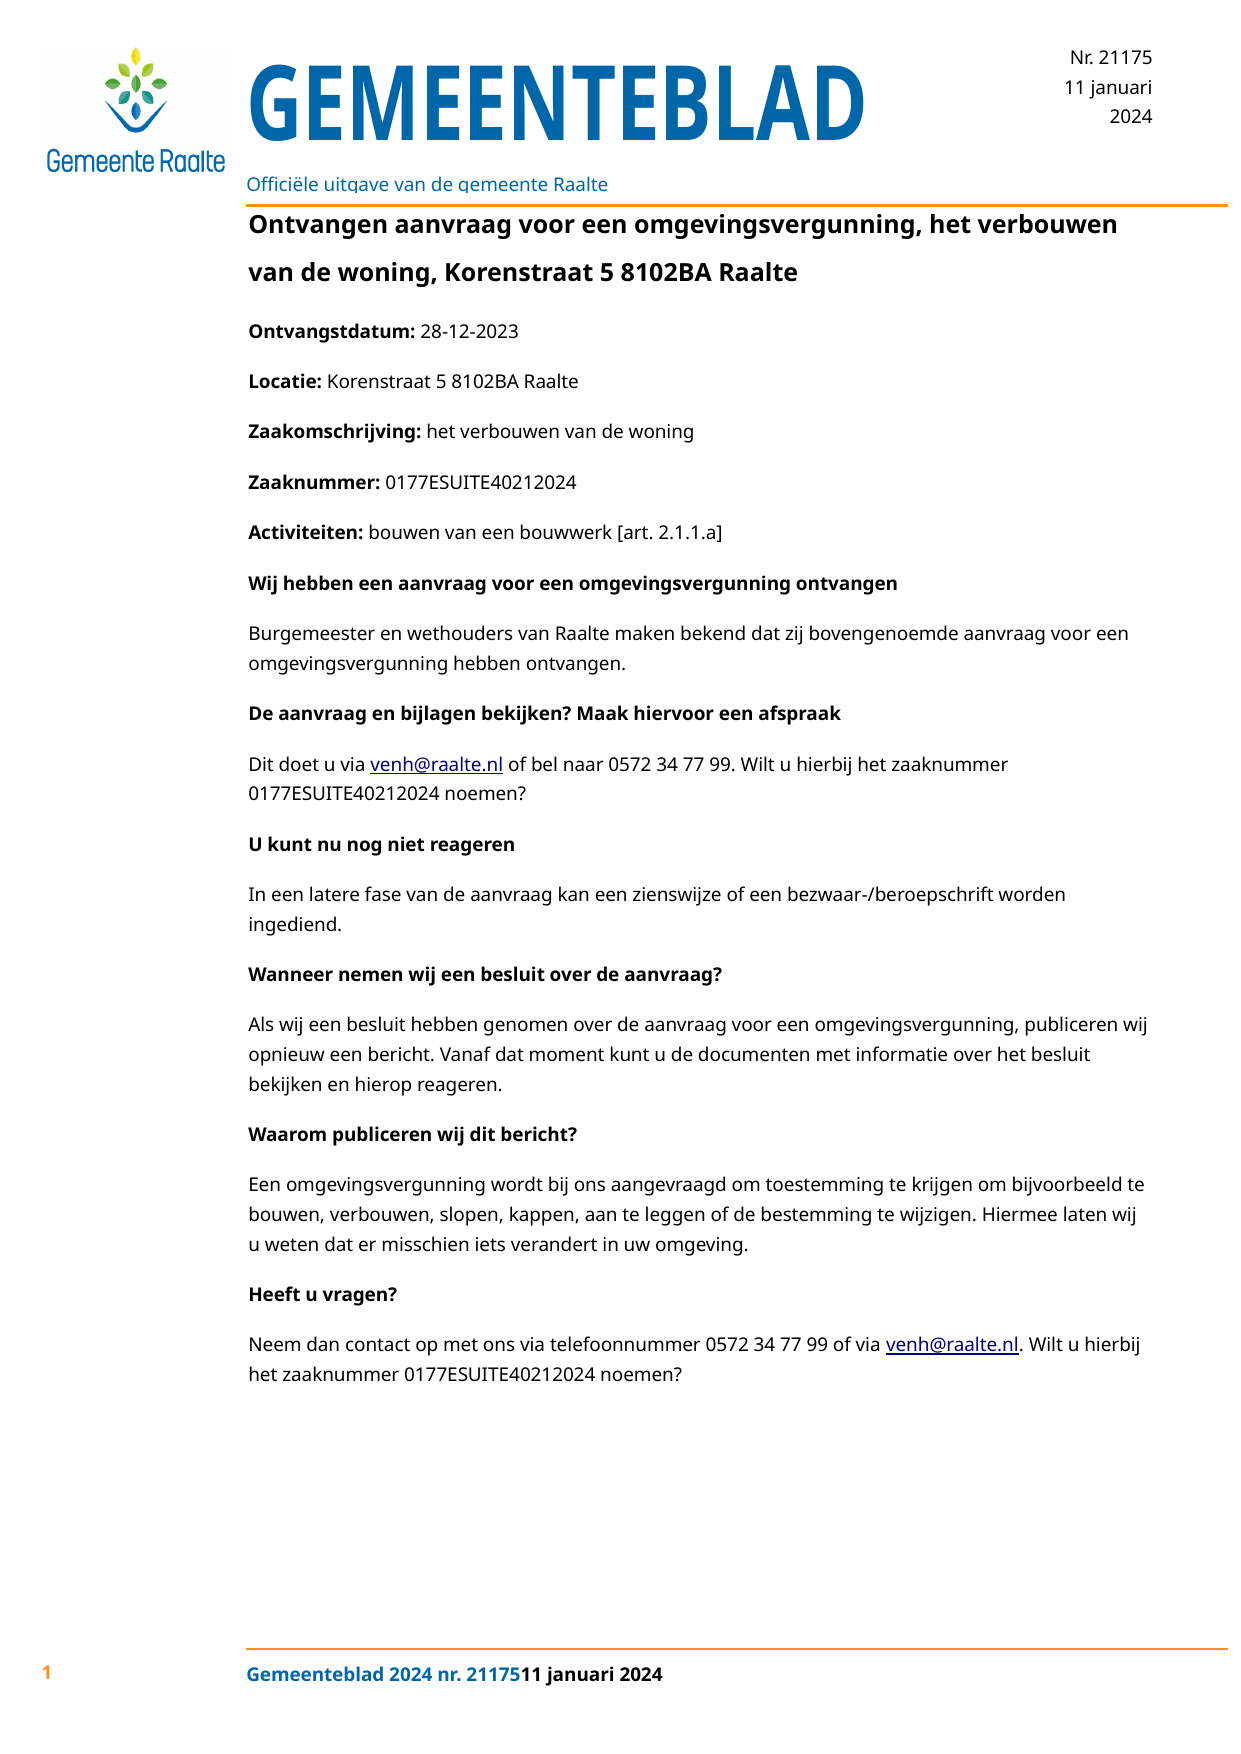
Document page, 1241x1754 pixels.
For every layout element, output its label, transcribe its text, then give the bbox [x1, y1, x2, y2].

text Dit doet u via venh@raalte.nl of bel naar 0572 34 77 99. Wilt u hierbij het zaaknummer 0177ESUITE40212024 noemen? [248, 751, 1152, 806]
text In een latere fase van de aanvraag kan een zienswijze of een bezwaar-/beroepschrift worden ingediend. [248, 881, 1152, 937]
text U kunt nu nog niet reageren [248, 831, 1152, 857]
text De aanvraag en bijlagen bekijken? Maak hiervoor een afspraak [248, 700, 1152, 726]
text Wij hebben een aanvraag voor een omgevingsvergunning ontvangen [248, 570, 1152, 596]
text Ontvangen aanvraag voor een omgevingsvergunning, het verbouwen van de woning, Korenstraat 5 8102BA Raalte [248, 207, 1152, 288]
text Zaakomschrijving: het verbouwen van de woning [248, 419, 1152, 444]
picture [41, 47, 231, 172]
text Een omgevingsvergunning wordt bij ons aangevraagd om toestemming te krijgen om bijvoorbeeld te bouwen, verbouwen, slopen, kappen, aan te leggen of de bestemming te wijzigen. Hiermee laten wij u weten dat er misschien iets verandert in uw omgeving. [248, 1172, 1152, 1257]
text Neem dan contact op met ons via telefoonnummer 0572 34 77 99 of via venh@raalte.nl. Wilt u hierbij het zaaknummer 0177ESUITE40212024 noemen? [248, 1332, 1152, 1387]
text Waarom publiceren wij dit bericht? [248, 1121, 1152, 1147]
text Ontvangstdatum: 28-12-2023 [248, 318, 1152, 344]
text Activiteiten: bouwen van een bouwwerk [art. 2.1.1.a] [248, 519, 1152, 545]
text Heeft u vragen? [248, 1281, 1152, 1307]
text Als wij een besluit hebben genomen over de aanvraag voor een omgevingsvergunning, publiceren wij opnieuw een bericht. Vanaf dat moment kunt u de documenten met informatie over het besluit bekijken en hierop reageren. [248, 1012, 1152, 1097]
text Wanneer nemen wij een besluit over de aanvraag? [248, 961, 1152, 987]
text Locatie: Korenstraat 5 8102BA Raalte [248, 368, 1152, 394]
text Zaaknummer: 0177ESUITE40212024 [248, 469, 1152, 495]
text Burgemeester en wethouders van Raalte maken bekend dat zij bovengenoemde aanvraag voor een omgevingsvergunning hebben ontvangen. [248, 620, 1152, 676]
